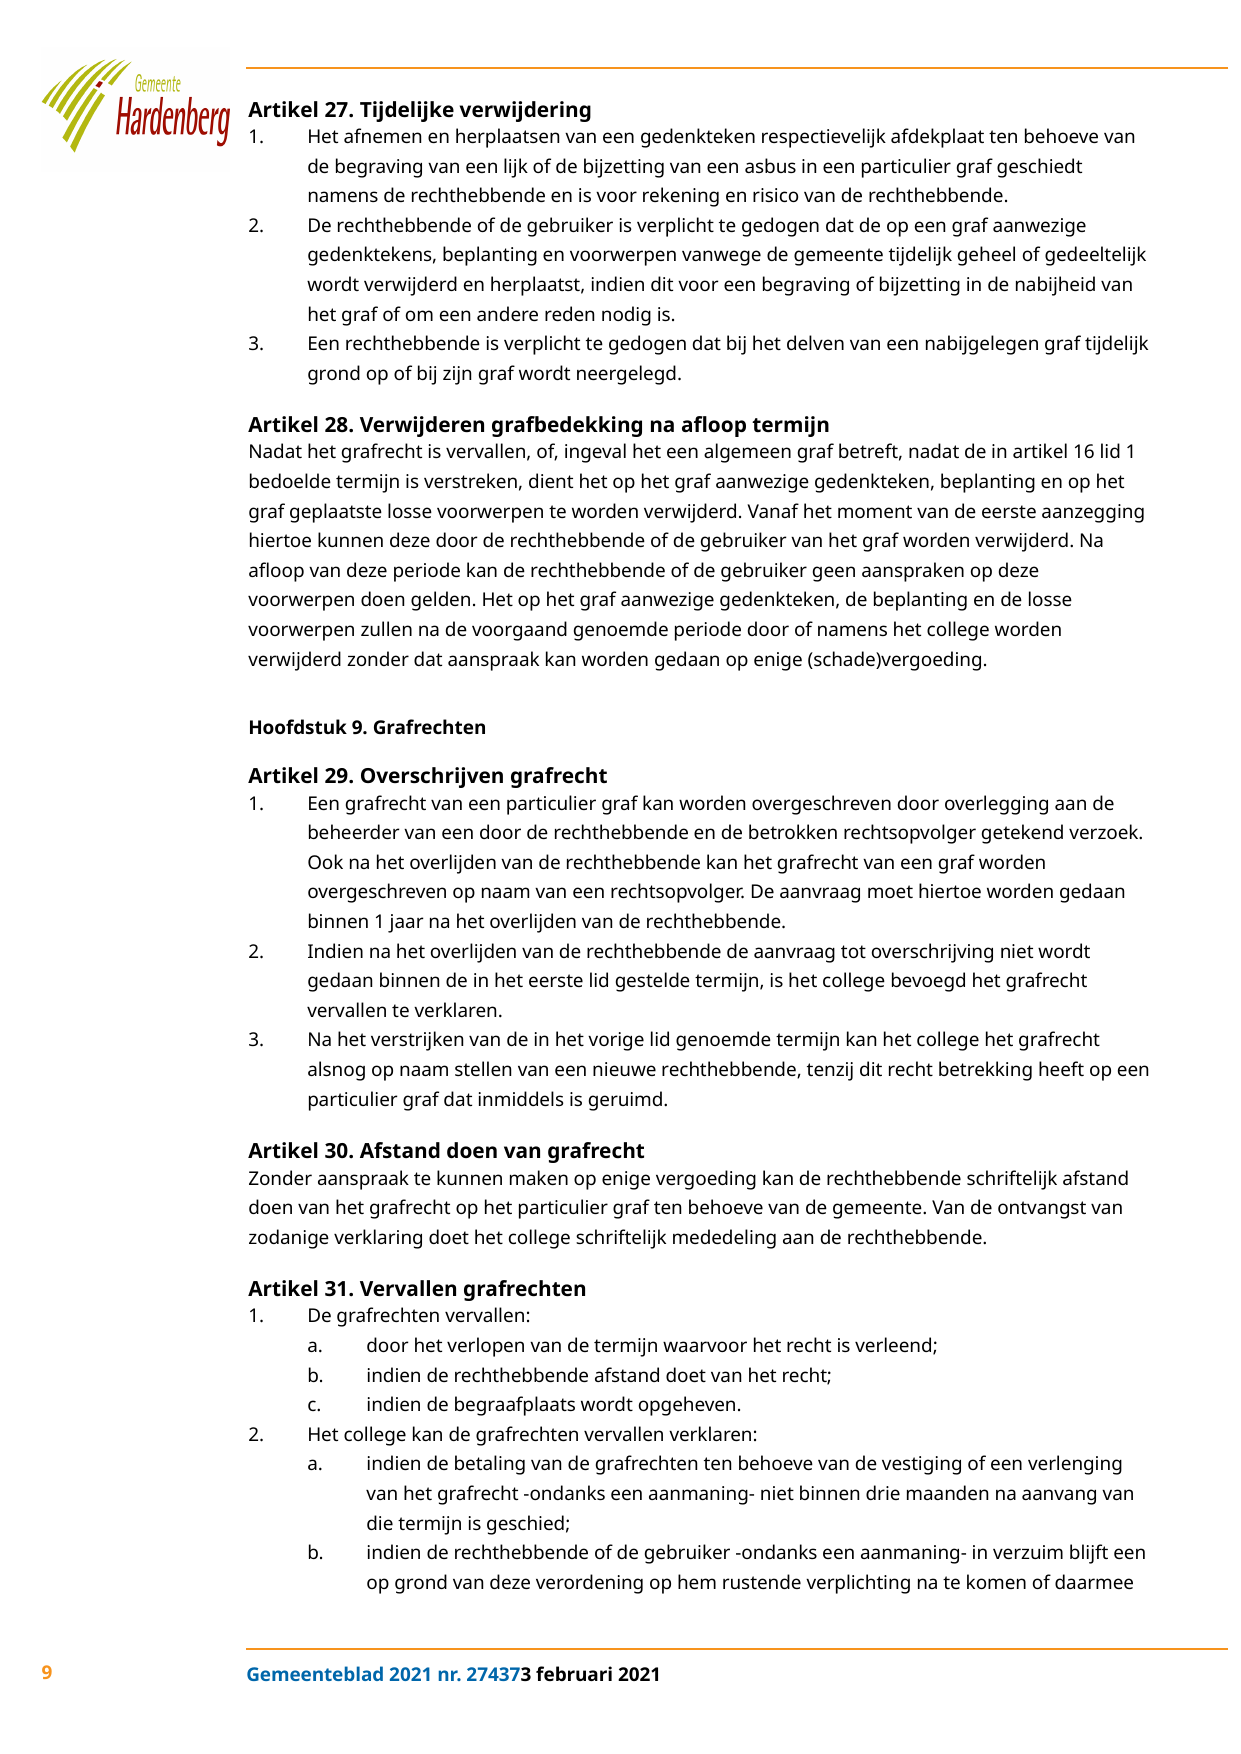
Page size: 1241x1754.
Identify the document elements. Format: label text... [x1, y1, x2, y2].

text Artikel 28. Verwijderen grafbedekking na afloop termijn [248, 410, 1152, 439]
text Artikel 29. Overschrijven grafrecht [248, 762, 1152, 790]
list indien de rechthebbende afstand doet van het recht; [307, 1362, 1152, 1388]
text Hoofdstuk 9. Grafrechten [248, 712, 1152, 741]
text Artikel 30. Afstand doen van grafrecht [248, 1136, 1152, 1165]
list De rechthebbende of de gebruiker is verplicht te gedogen dat de op een graf aanwezige gedenktekens, beplanting en voorwerpen vanwege de gemeente tijdelijk geheel of gedeeltelijk wordt verwijderd en herplaatst, indien dit voor een begraving of bijzetting in de nabijheid van het graf of om een andere reden nodig is. [248, 212, 1152, 326]
list Het afnemen en herplaatsen van een gedenkteken respectievelijk afdekplaat ten behoeve van de begraving van een lijk of de bijzetting van een asbus in een particulier graf geschiedt namens de rechthebbende en is voor rekening en risico van de rechthebbende. [248, 123, 1152, 208]
list Een rechthebbende is verplicht te gedogen dat bij het delven van een nabijgelegen graf tijdelijk grond op of bij zijn graf wordt neergelegd. [248, 330, 1152, 386]
list door het verlopen van de termijn waarvoor het recht is verleend; [307, 1332, 1152, 1358]
text Artikel 31. Vervallen grafrechten [248, 1274, 1152, 1303]
list Indien na het overlijden van de rechthebbende de aanvraag tot overschrijving niet wordt gedaan binnen de in het eerste lid gestelde termijn, is het college bevoegd het grafrecht vervallen te verklaren. [248, 938, 1152, 1023]
list indien de begraafplaats wordt opgeheven. [307, 1391, 1152, 1417]
list De grafrechten vervallen: [248, 1303, 1152, 1328]
text Nadat het grafrecht is vervallen, of, ingeval het een algemeen graf betreft, nadat de in artikel 16 lid 1 bedoelde termijn is verstreken, dient het op het graf aanwezige gedenkteken, beplanting en op het graf geplaatste losse voorwerpen te worden verwijderd. Vanaf het moment van de eerste aanzegging hiertoe kunnen deze door de rechthebbende of de gebruiker van het graf worden verwijderd. Na afloop van deze periode kan de rechthebbende of de gebruiker geen aanspraken op deze voorwerpen doen gelden. Het op het graf aanwezige gedenkteken, de beplanting en de losse voorwerpen zullen na de voorgaand genoemde periode door of namens het college worden verwijderd zonder dat aanspraak kan worden gedaan op enige (schade)vergoeding. [248, 439, 1152, 672]
list indien de rechthebbende of de gebruiker -ondanks een aanmaning- in verzuim blijft een op grond van deze verordening op hem rustende verplichting na te komen of daarmee [307, 1539, 1152, 1595]
text Zonder aanspraak te kunnen maken op enige vergoeding kan de rechthebbende schriftelijk afstand doen van het grafrecht op het particulier graf ten behoeve van de gemeente. Van de ontvangst van zodanige verklaring doet het college schriftelijk mededeling aan de rechthebbende. [248, 1165, 1152, 1249]
text Artikel 27. Tijdelijke verwijdering [248, 95, 1152, 123]
list Na het verstrijken van de in het vorige lid genoemde termijn kan het college het grafrecht alsnog op naam stellen van een nieuwe rechthebbende, tenzij dit recht betrekking heeft op een particulier graf dat inmiddels is geruimd. [248, 1027, 1152, 1112]
picture [41, 47, 231, 172]
list Het college kan de grafrechten vervallen verklaren: [248, 1421, 1152, 1447]
list Een grafrecht van een particulier graf kan worden overgeschreven door overlegging aan de beheerder van een door de rechthebbende en de betrokken rechtsopvolger getekend verzoek. Ook na het overlijden van de rechthebbende kan het grafrecht van een graf worden overgeschreven op naam van een rechtsopvolger. De aanvraag moet hiertoe worden gedaan binnen 1 jaar na het overlijden van de rechthebbende. [248, 790, 1152, 934]
list indien de betaling van de grafrechten ten behoeve van de vestiging of een verlenging van het grafrecht -ondanks een aanmaning- niet binnen drie maanden na aanvang van die termijn is geschied; [307, 1451, 1152, 1536]
